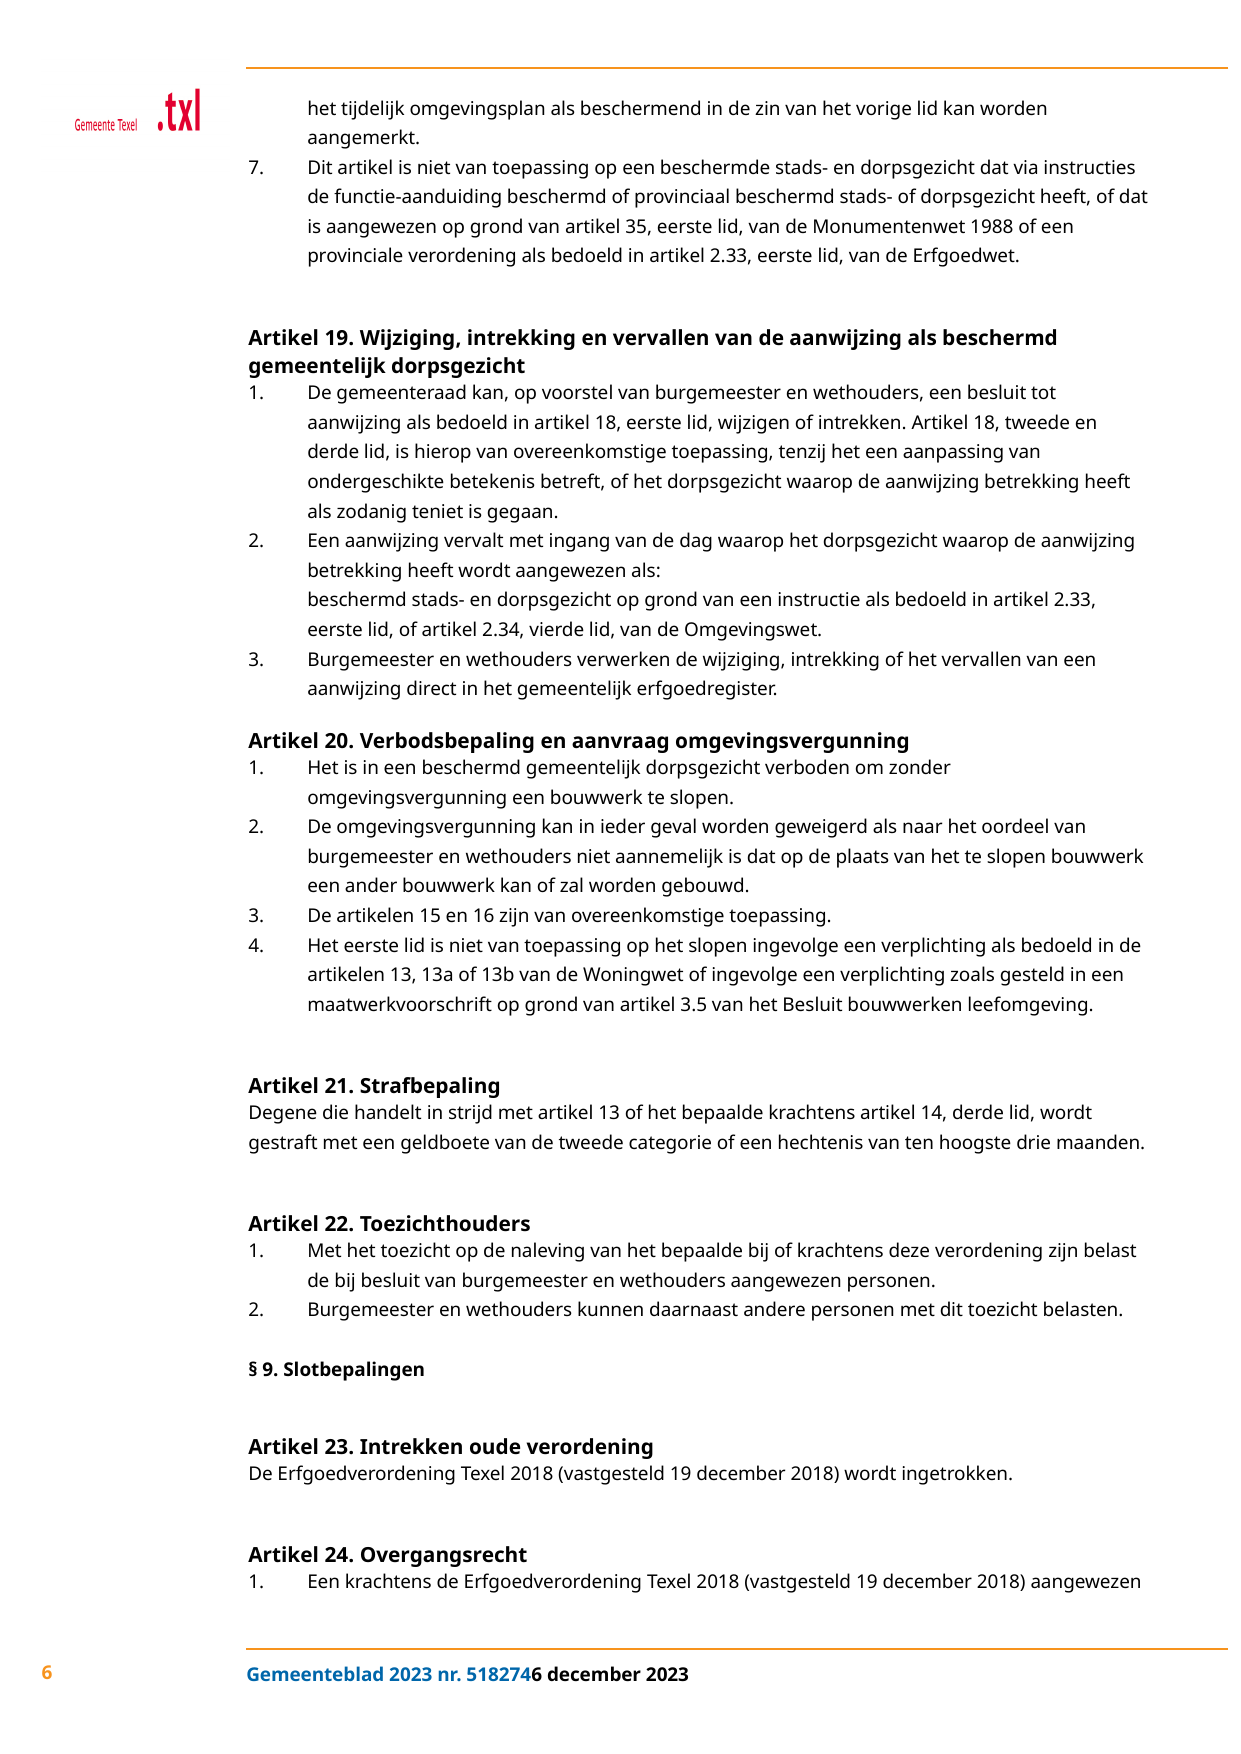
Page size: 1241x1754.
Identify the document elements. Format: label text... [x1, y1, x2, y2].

text § 9. Slotbepalingen [248, 1356, 1152, 1381]
text Artikel 19. Wijziging, intrekking en vervallen van de aanwijzing als beschermd gemeentelijk dorpsgezicht [248, 323, 1152, 379]
list Burgemeester en wethouders verwerken de wijziging, intrekking of het vervallen van een aanwijzing direct in het gemeentelijk erfgoedregister. [248, 646, 1152, 701]
text Artikel 22. Toezichthouders [248, 1209, 1152, 1237]
list Het is in een beschermd gemeentelijk dorpsgezicht verboden om zonder omgevingsvergunning een bouwwerk te slopen. [248, 754, 1152, 809]
picture [41, 47, 231, 172]
list Een aanwijzing vervalt met ingang van de dag waarop het dorpsgezicht waarop de aanwijzing betrekking heeft wordt aangewezen als: [248, 527, 1152, 583]
list De omgevingsvergunning kan in ieder geval worden geweigerd als naar het oordeel van burgemeester en wethouders niet aannemelijk is dat op de plaats van het te slopen bouwwerk een ander bouwwerk kan of zal worden gebouwd. [248, 813, 1152, 898]
list De artikelen 15 en 16 zijn van overeenkomstige toepassing. [248, 902, 1152, 928]
list Dit artikel is niet van toepassing op een beschermde stads- en dorpsgezicht dat via instructies de functie-aanduiding beschermd of provinciaal beschermd stads- of dorpsgezicht heeft, of dat is aangewezen op grond van artikel 35, eerste lid, van de Monumentenwet 1988 of een provinciale verordening als bedoeld in artikel 2.33, eerste lid, van de Erfgoedwet. [248, 154, 1152, 268]
text Artikel 20. Verbodsbepaling en aanvraag omgevingsvergunning [248, 726, 1152, 754]
list Een krachtens de Erfgoedverordening Texel 2018 (vastgesteld 19 december 2018) aangewezen [248, 1569, 1152, 1594]
list beschermd stads- en dorpsgezicht op grond van een instructie als bedoeld in artikel 2.33, eerste lid, of artikel 2.34, vierde lid, van de Omgevingswet. [248, 587, 1152, 642]
text Artikel 23. Intrekken oude verordening [248, 1432, 1152, 1460]
list het tijdelijk omgevingsplan als beschermend in de zin van het vorige lid kan worden aangemerkt. [248, 95, 1152, 150]
text De Erfgoedverordening Texel 2018 (vastgesteld 19 december 2018) wordt ingetrokken. [248, 1460, 1152, 1486]
list Met het toezicht op de naleving van het bepaalde bij of krachtens deze verordening zijn belast de bij besluit van burgemeester en wethouders aangewezen personen. [248, 1237, 1152, 1293]
text Artikel 21. Strafbepaling [248, 1071, 1152, 1099]
text Degene die handelt in strijd met artikel 13 of het bepaalde krachtens artikel 14, derde lid, wordt gestraft met een geldboete van de tweede categorie of een hechtenis van ten hoogste drie maanden. [248, 1099, 1152, 1155]
list De gemeenteraad kan, op voorstel van burgemeester en wethouders, een besluit tot aanwijzing als bedoeld in artikel 18, eerste lid, wijzigen of intrekken. Artikel 18, tweede en derde lid, is hierop van overeenkomstige toepassing, tenzij het een aanpassing van ondergeschikte betekenis betreft, of het dorpsgezicht waarop de aanwijzing betrekking heeft als zodanig teniet is gegaan. [248, 379, 1152, 524]
text Artikel 24. Overgangsrecht [248, 1540, 1152, 1569]
list Burgemeester en wethouders kunnen daarnaast andere personen met dit toezicht belasten. [248, 1297, 1152, 1322]
list Het eerste lid is niet van toepassing op het slopen ingevolge een verplichting als bedoeld in de artikelen 13, 13a of 13b van de Woningwet of ingevolge een verplichting zoals gesteld in een maatwerkvoorschrift op grond van artikel 3.5 van het Besluit bouwwerken leefomgeving. [248, 932, 1152, 1017]
